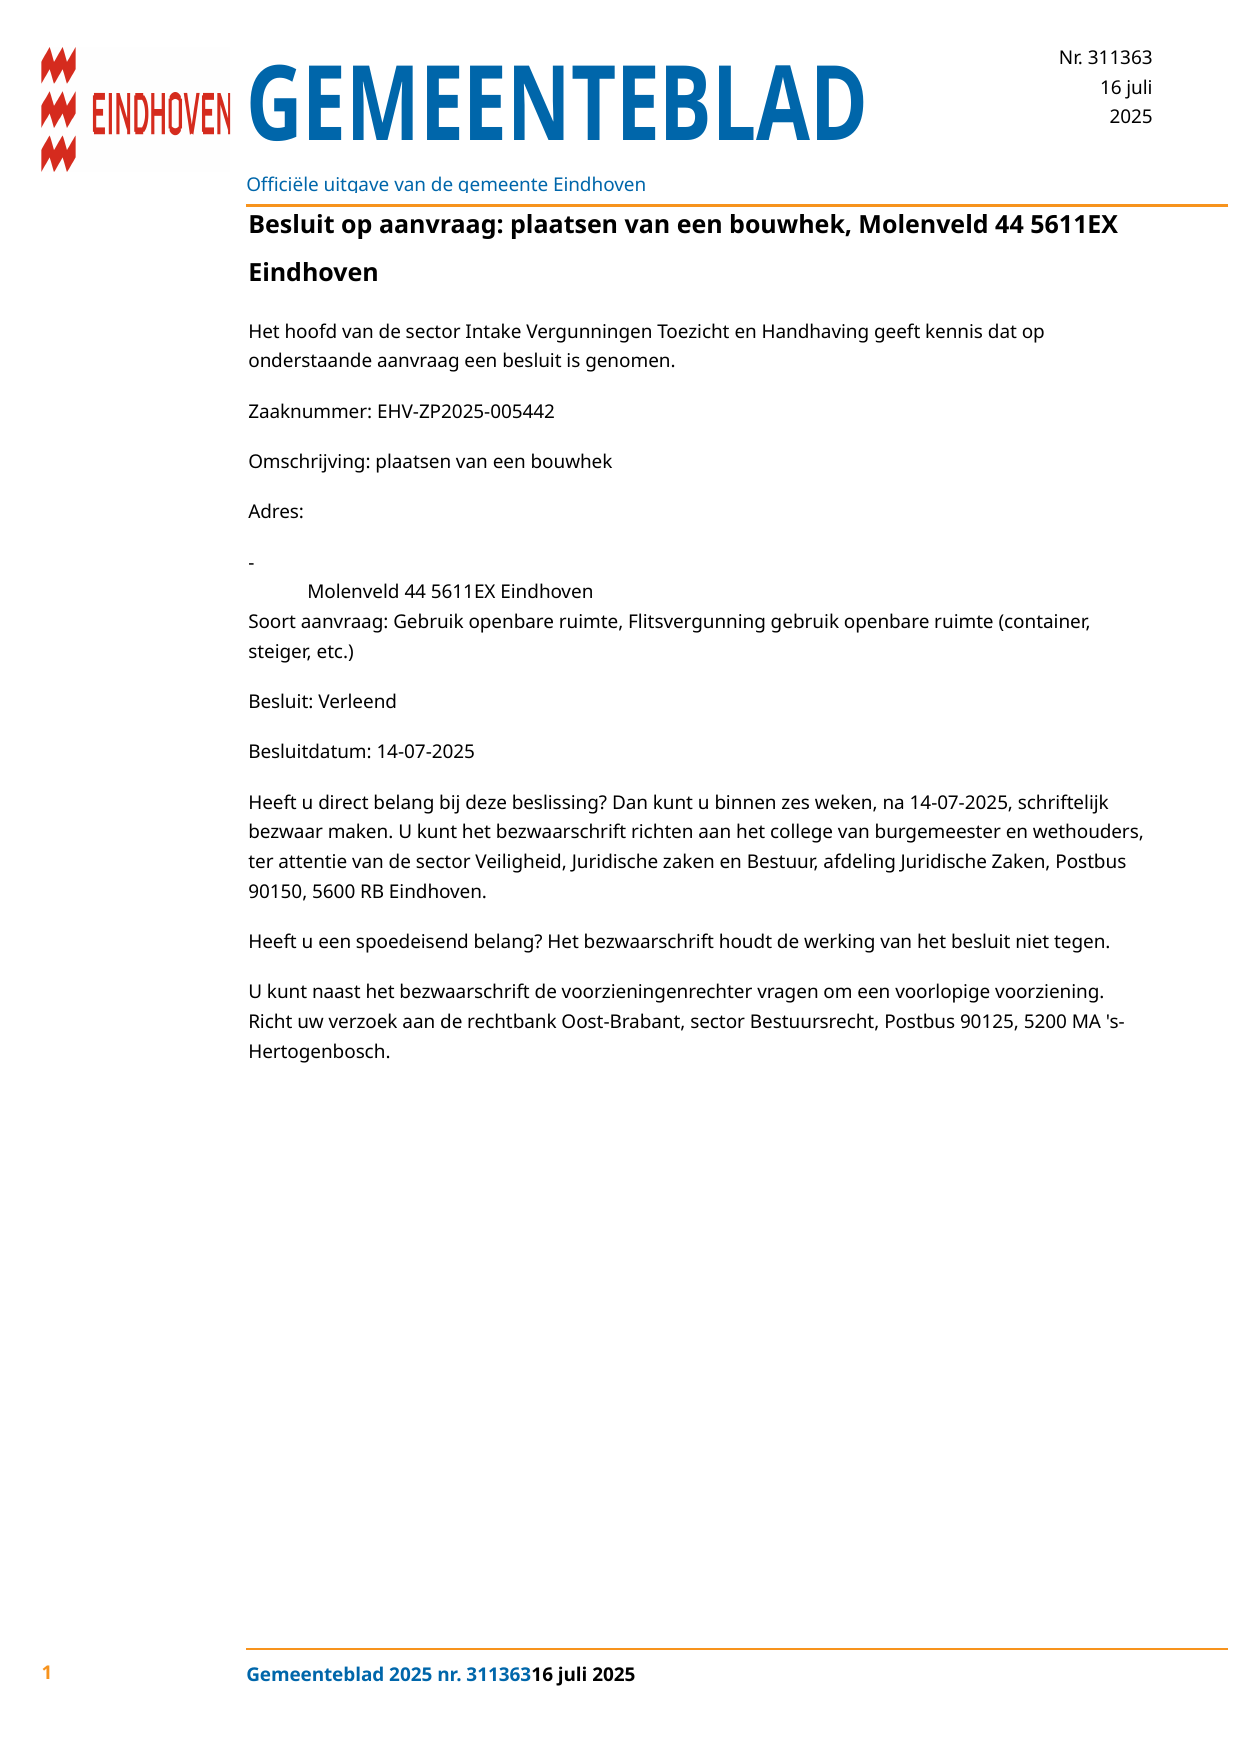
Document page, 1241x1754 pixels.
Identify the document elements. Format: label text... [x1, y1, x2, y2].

text Heeft u een spoedeisend belang? Het bezwaarschrift houdt de werking van het besluit niet tegen. [248, 928, 1152, 954]
text Heeft u direct belang bij deze beslissing? Dan kunt u binnen zes weken, na 14-07-2025, schriftelijk bezwaar maken. U kunt het bezwaarschrift richten aan het college van burgemeester en wethouders, ter attentie van de sector Veiligheid, Juridische zaken en Bestuur, afdeling Juridische Zaken, Postbus 90150, 5600 RB Eindhoven. [248, 789, 1152, 904]
text Soort aanvraag: Gebruik openbare ruimte, Flitsvergunning gebruik openbare ruimte (container, steiger, etc.) [248, 608, 1152, 664]
text Zaaknummer: EHV-ZP2025-005442 [248, 398, 1152, 424]
text U kunt naast het bezwaarschrift de voorzieningenrechter vragen om een voorlopige voorziening. Richt uw verzoek aan de rechtbank Oost-Brabant, sector Bestuursrecht, Postbus 90125, 5200 MA 's-Hertogenbosch. [248, 979, 1152, 1064]
text Het hoofd van de sector Intake Vergunningen Toezicht en Handhaving geeft kennis dat op onderstaande aanvraag een besluit is genomen. [248, 318, 1152, 373]
text Adres: [248, 499, 1152, 524]
list Molenveld 44 5611EX Eindhoven [248, 579, 1152, 604]
text Besluit: Verleend [248, 688, 1152, 714]
text Besluitdatum: 14-07-2025 [248, 739, 1152, 764]
text Omschrijving: plaatsen van een bouwhek [248, 448, 1152, 474]
picture [41, 47, 231, 172]
text Besluit op aanvraag: plaatsen van een bouwhek, Molenveld 44 5611EX Eindhoven [248, 207, 1152, 288]
